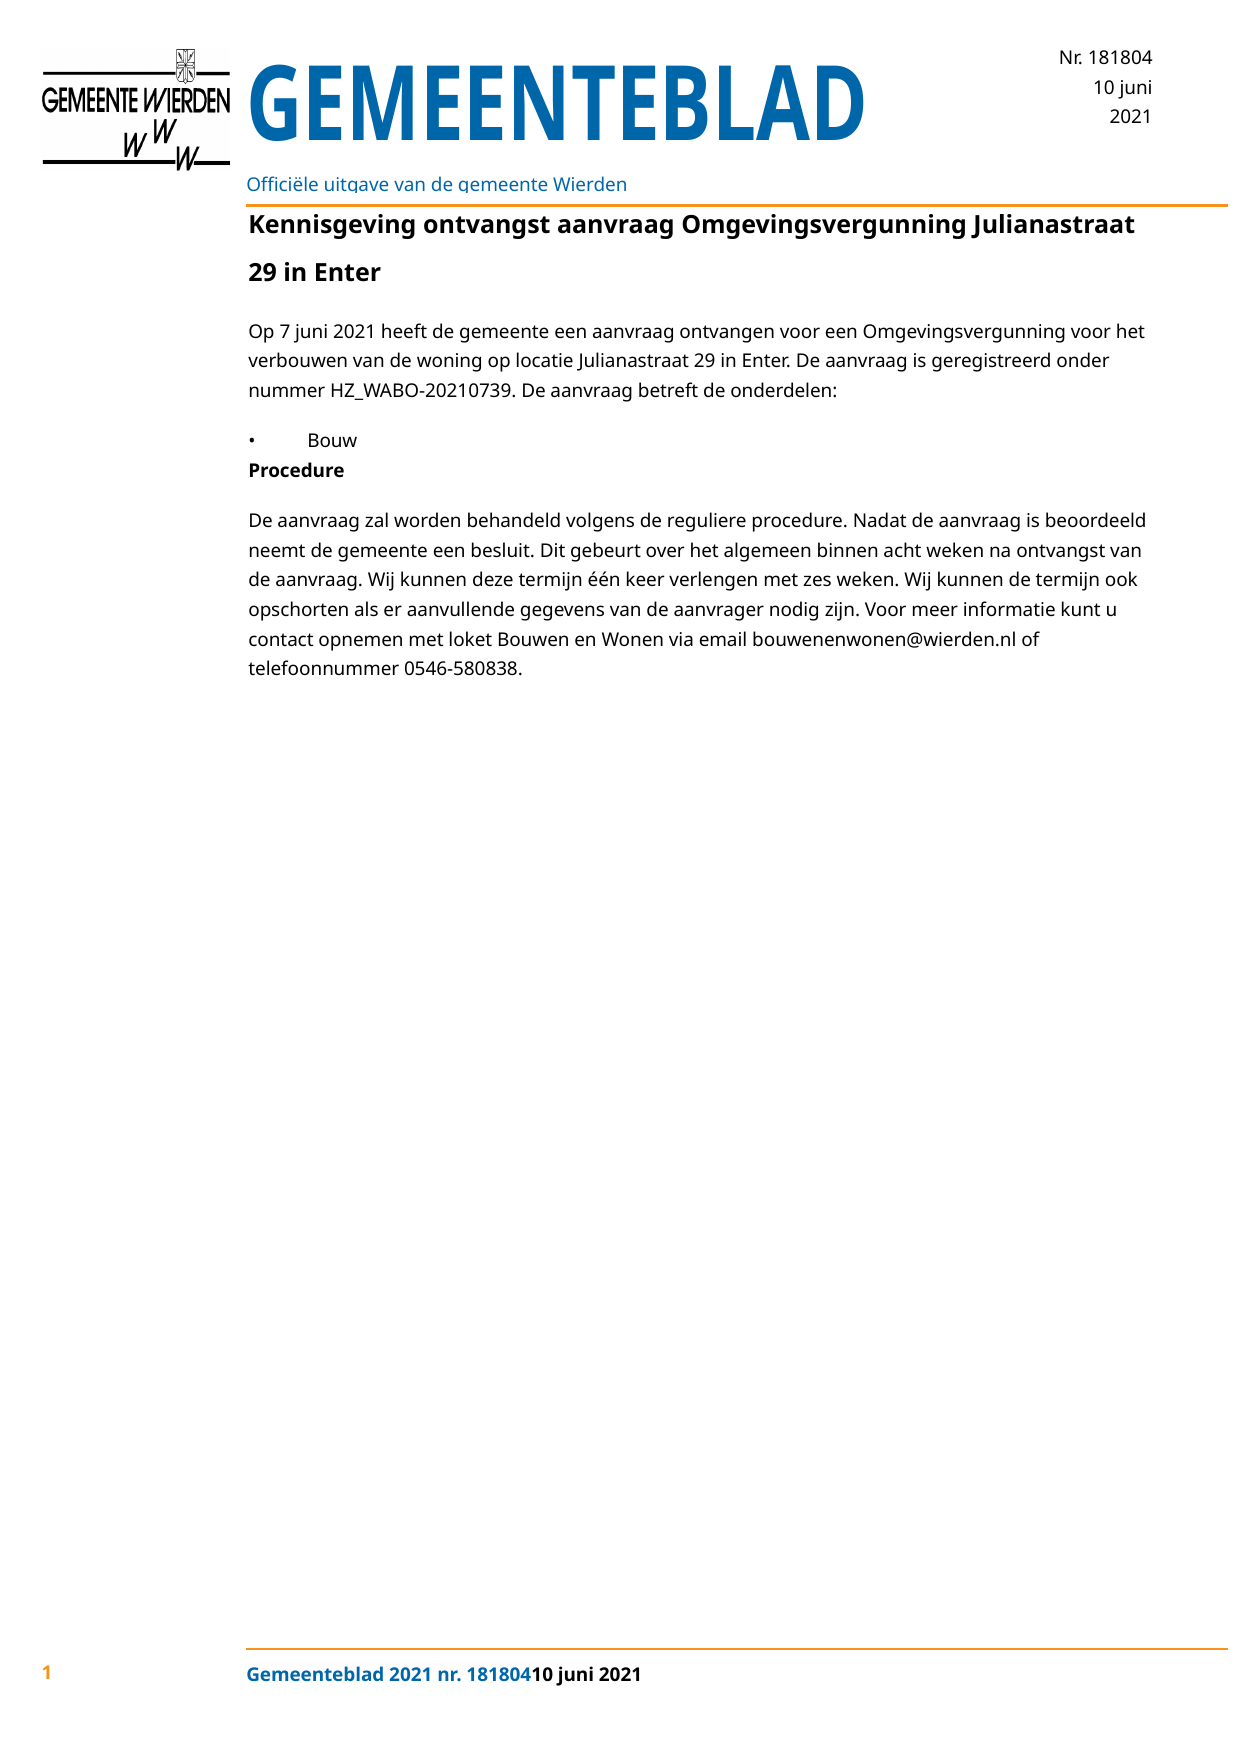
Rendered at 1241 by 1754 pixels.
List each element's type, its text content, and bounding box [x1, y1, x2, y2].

text De aanvraag zal worden behandeld volgens de reguliere procedure. Nadat de aanvraag is beoordeeld neemt de gemeente een besluit. Dit gebeurt over het algemeen binnen acht weken na ontvangst van de aanvraag. Wij kunnen deze termijn één keer verlengen met zes weken. Wij kunnen de termijn ook opschorten als er aanvullende gegevens van de aanvrager nodig zijn. Voor meer informatie kunt u contact opnemen met loket Bouwen en Wonen via email bouwenenwonen@wierden.nl of telefoonnummer 0546-580838. [248, 507, 1152, 681]
text Kennisgeving ontvangst aanvraag Omgevingsvergunning Julianastraat 29 in Enter [248, 207, 1152, 288]
text Procedure [248, 457, 1152, 483]
picture [41, 47, 231, 172]
text Op 7 juni 2021 heeft de gemeente een aanvraag ontvangen voor een Omgevingsvergunning voor het verbouwen van de woning op locatie Julianastraat 29 in Enter. De aanvraag is geregistreerd onder nummer HZ_WABO-20210739. De aanvraag betreft de onderdelen: [248, 318, 1152, 403]
list Bouw [248, 427, 1152, 453]
